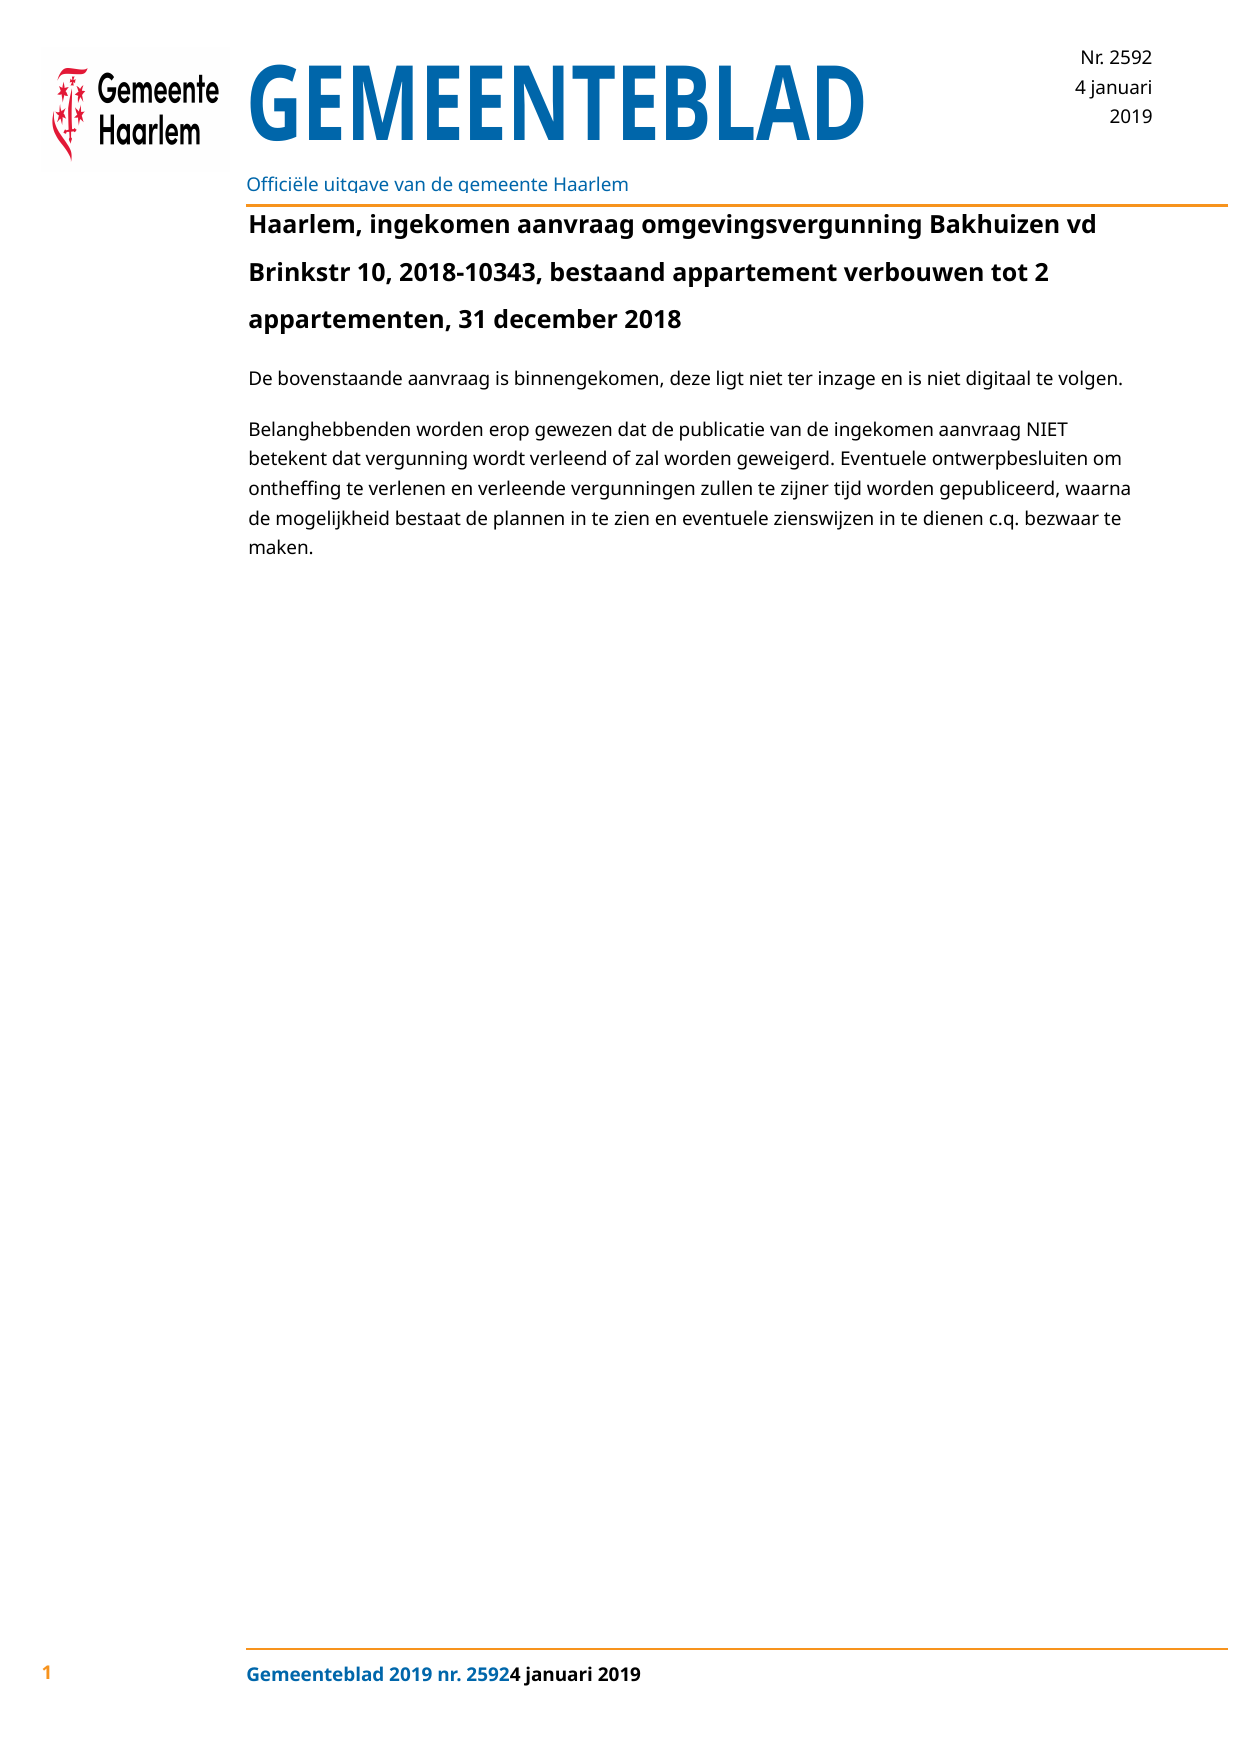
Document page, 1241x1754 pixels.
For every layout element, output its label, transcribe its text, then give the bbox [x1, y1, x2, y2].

text Belanghebbenden worden erop gewezen dat de publicatie van de ingekomen aanvraag NIET betekent dat vergunning wordt verleend of zal worden geweigerd. Eventuele ontwerpbesluiten om ontheffing te verlenen en verleende vergunningen zullen te zijner tijd worden gepubliceerd, waarna de mogelijkheid bestaat de plannen in te zien en eventuele zienswijzen in te dienen c.q. bezwaar te maken. [248, 416, 1152, 560]
picture [41, 47, 231, 172]
text De bovenstaande aanvraag is binnengekomen, deze ligt niet ter inzage en is niet digitaal te volgen. [248, 366, 1152, 391]
text Haarlem, ingekomen aanvraag omgevingsvergunning Bakhuizen vd Brinkstr 10, 2018-10343, bestaand appartement verbouwen tot 2 appartementen, 31 december 2018 [248, 207, 1152, 336]
